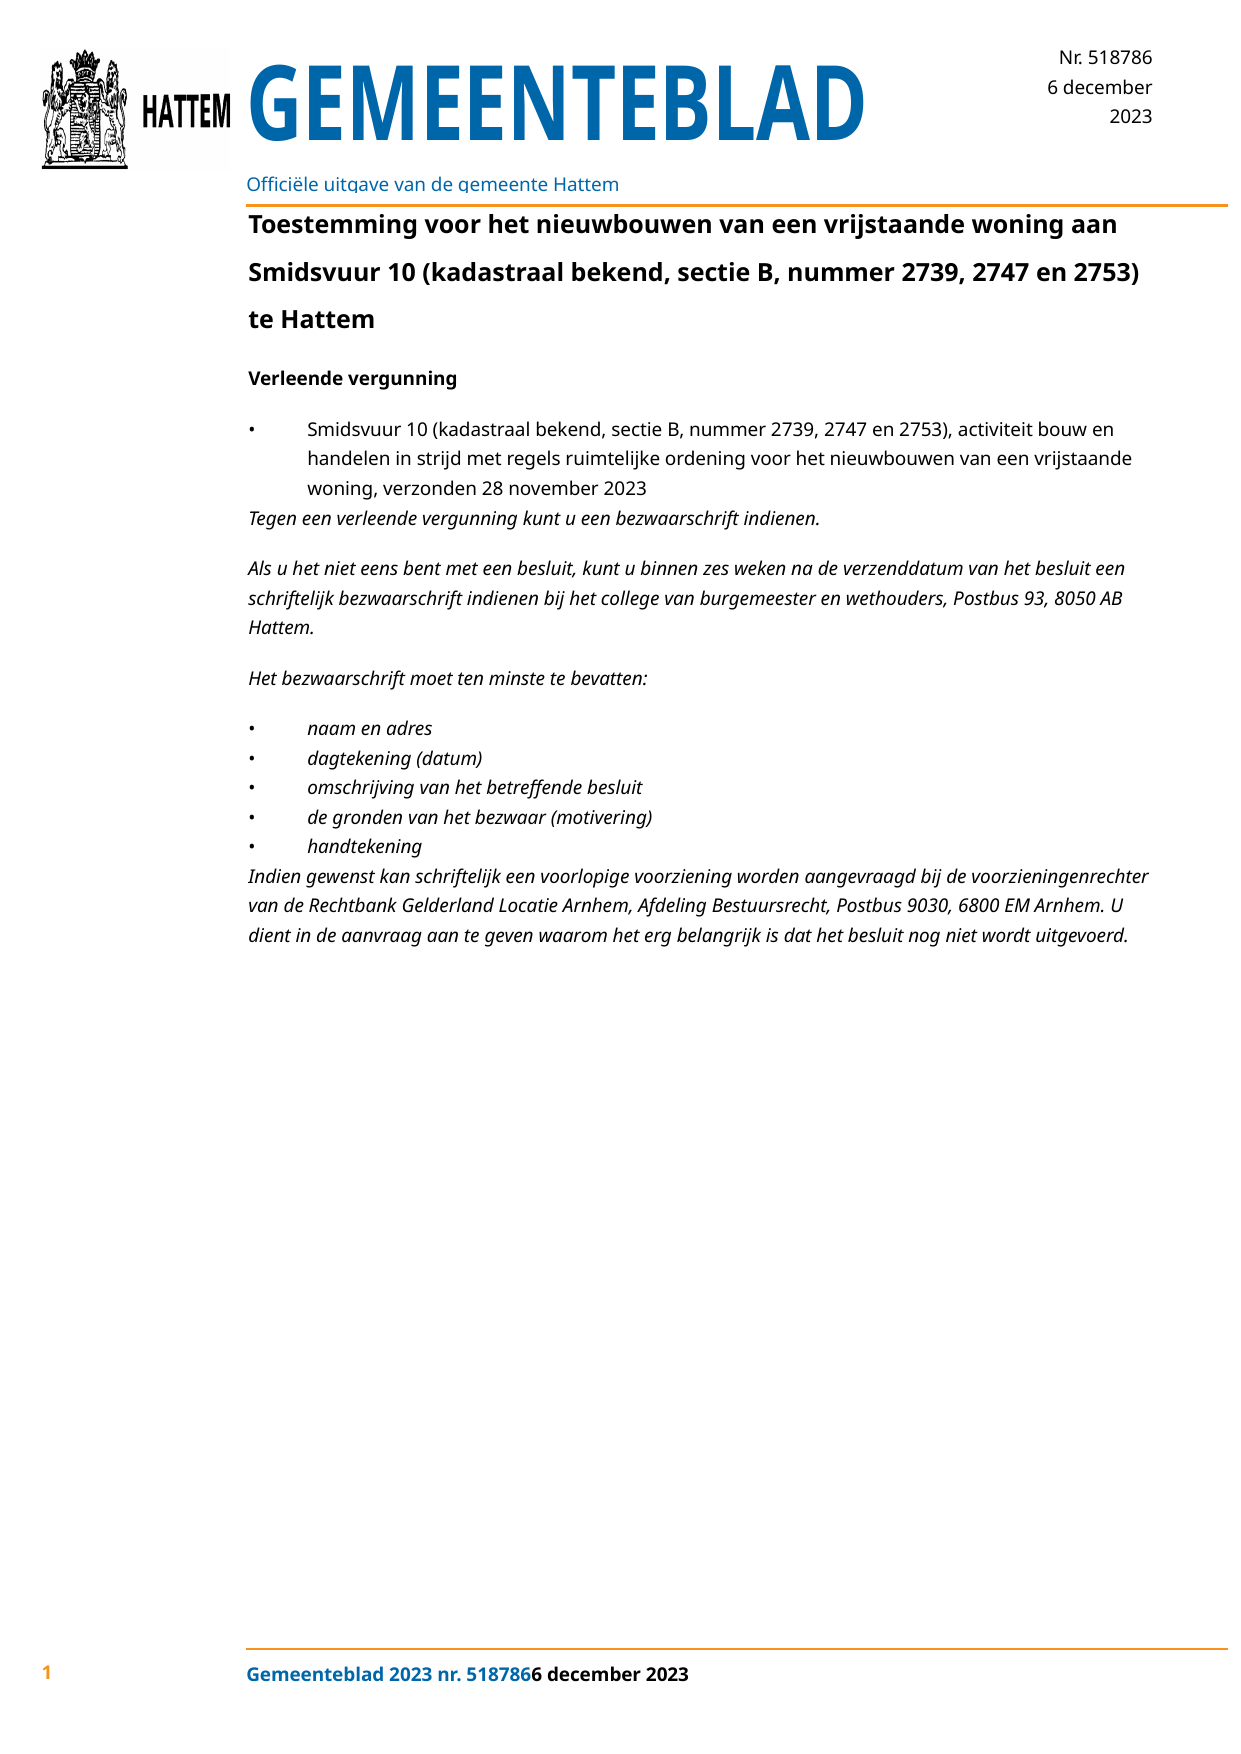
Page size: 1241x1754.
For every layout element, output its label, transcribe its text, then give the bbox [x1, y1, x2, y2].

text Tegen een verleende vergunning kunt u een bezwaarschrift indienen. [248, 505, 1152, 530]
text Toestemming voor het nieuwbouwen van een vrijstaande woning aan Smidsvuur 10 (kadastraal bekend, sectie B, nummer 2739, 2747 en 2753) te Hattem [248, 207, 1152, 336]
text Verleende vergunning [248, 366, 1152, 391]
list de gronden van het bezwaar (motivering) [248, 804, 1152, 829]
list naam en adres [248, 715, 1152, 741]
text Het bezwaarschrift moet ten minste te bevatten: [248, 665, 1152, 690]
picture [41, 47, 231, 172]
text Als u het niet eens bent met een besluit, kunt u binnen zes weken na de verzenddatum van het besluit een schriftelijk bezwaarschrift indienen bij het college van burgemeester en wethouders, Postbus 93, 8050 AB Hattem. [248, 555, 1152, 640]
list handtekening [248, 833, 1152, 859]
list Smidsvuur 10 (kadastraal bekend, sectie B, nummer 2739, 2747 en 2753), activiteit bouw en handelen in strijd met regels ruimtelijke ordening voor het nieuwbouwen van een vrijstaande woning, verzonden 28 november 2023 [248, 416, 1152, 501]
list dagtekening (datum) [248, 745, 1152, 770]
list omschrijving van het betreffende besluit [248, 774, 1152, 800]
text Indien gewenst kan schriftelijk een voorlopige voorziening worden aangevraagd bij de voorzieningenrechter van de Rechtbank Gelderland Locatie Arnhem, Afdeling Bestuursrecht, Postbus 9030, 6800 EM Arnhem. U dient in de aanvraag aan te geven waarom het erg belangrijk is dat het besluit nog niet wordt uitgevoerd. [248, 863, 1152, 948]
